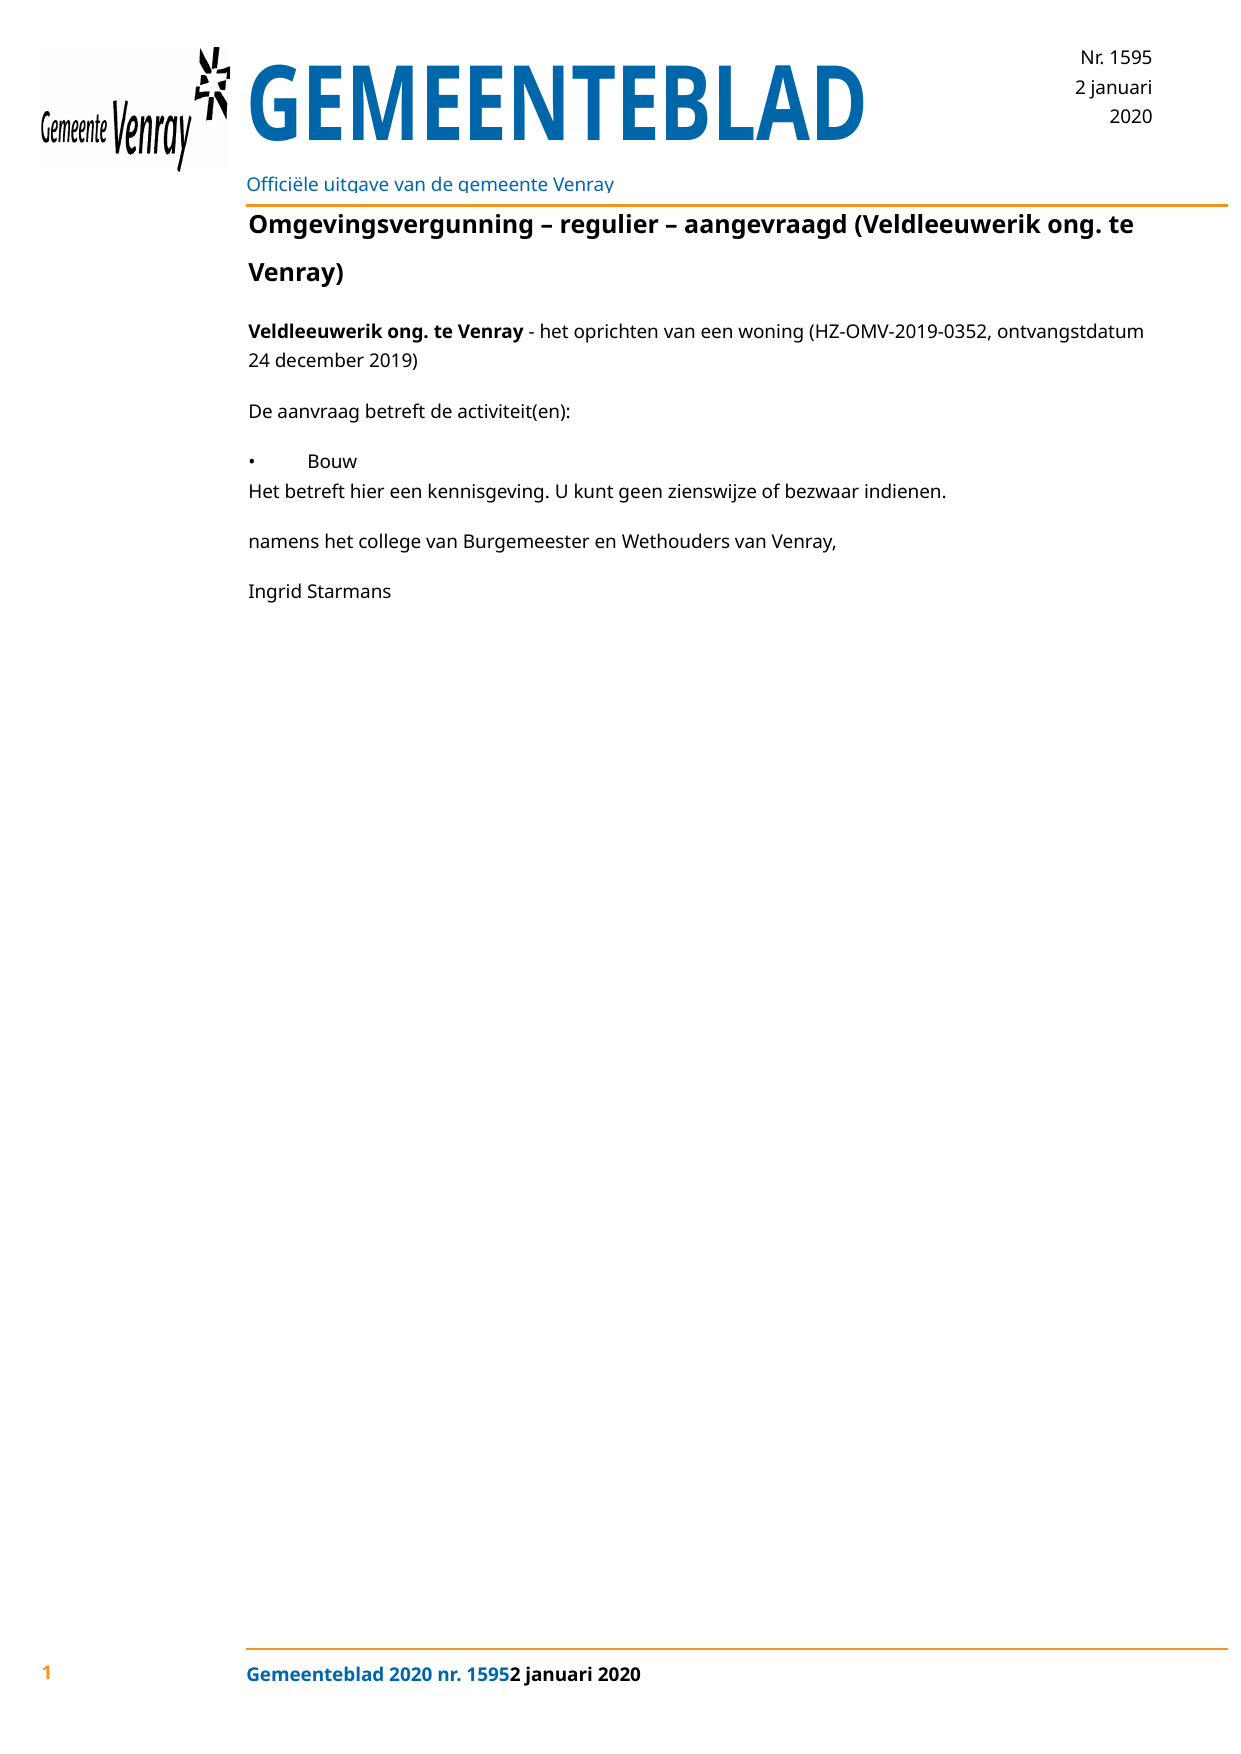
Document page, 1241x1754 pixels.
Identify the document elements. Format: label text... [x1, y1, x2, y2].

list Bouw [248, 448, 1152, 474]
text Omgevingsvergunning – regulier – aangevraagd (Veldleeuwerik ong. te Venray) [248, 207, 1152, 288]
text namens het college van Burgemeester en Wethouders van Venray, [248, 528, 1152, 554]
text Ingrid Starmans [248, 579, 1152, 604]
text Het betreft hier een kennisgeving. U kunt geen zienswijze of bezwaar indienen. [248, 478, 1152, 504]
text De aanvraag betreft de activiteit(en): [248, 398, 1152, 424]
text Veldleeuwerik ong. te Venray - het oprichten van een woning (HZ-OMV-2019-0352, ontvangstdatum 24 december 2019) [248, 318, 1152, 373]
picture [41, 47, 231, 172]
